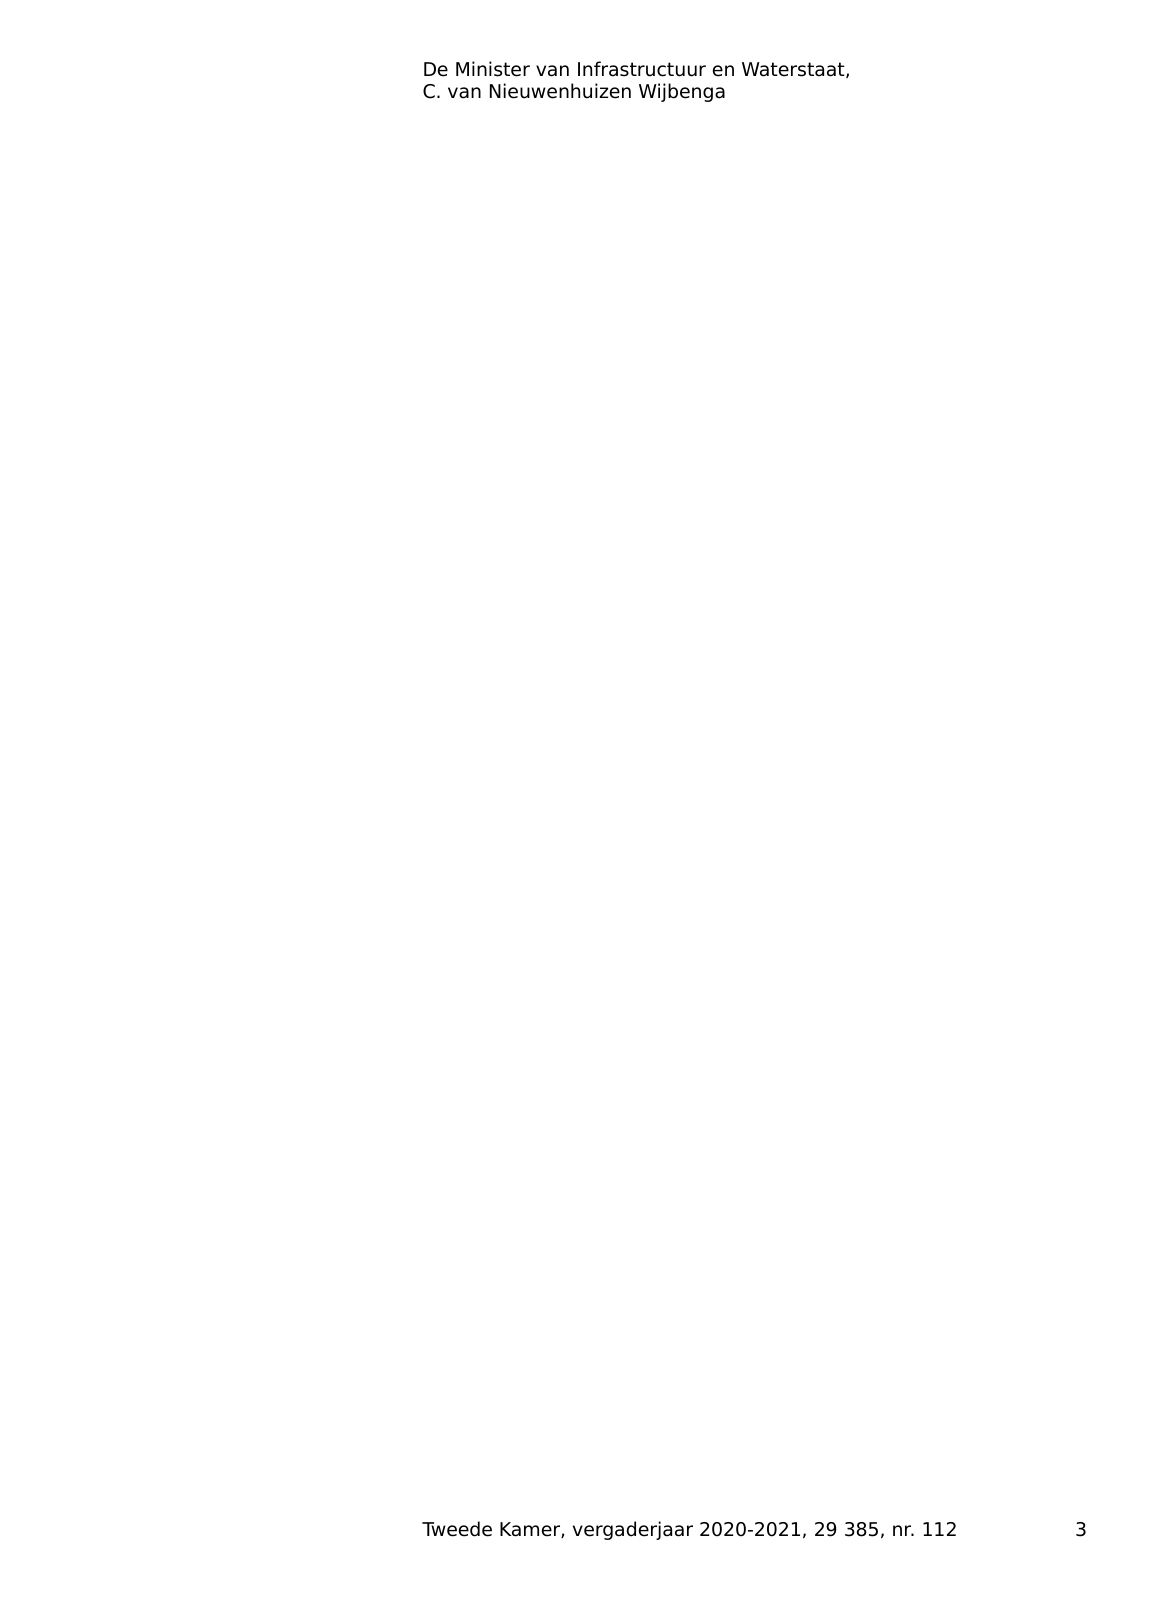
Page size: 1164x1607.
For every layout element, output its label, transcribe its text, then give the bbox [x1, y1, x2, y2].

text De Minister van Infrastructuur en Waterstaat, C. van Nieuwenhuizen Wijbenga [422, 59, 1087, 103]
